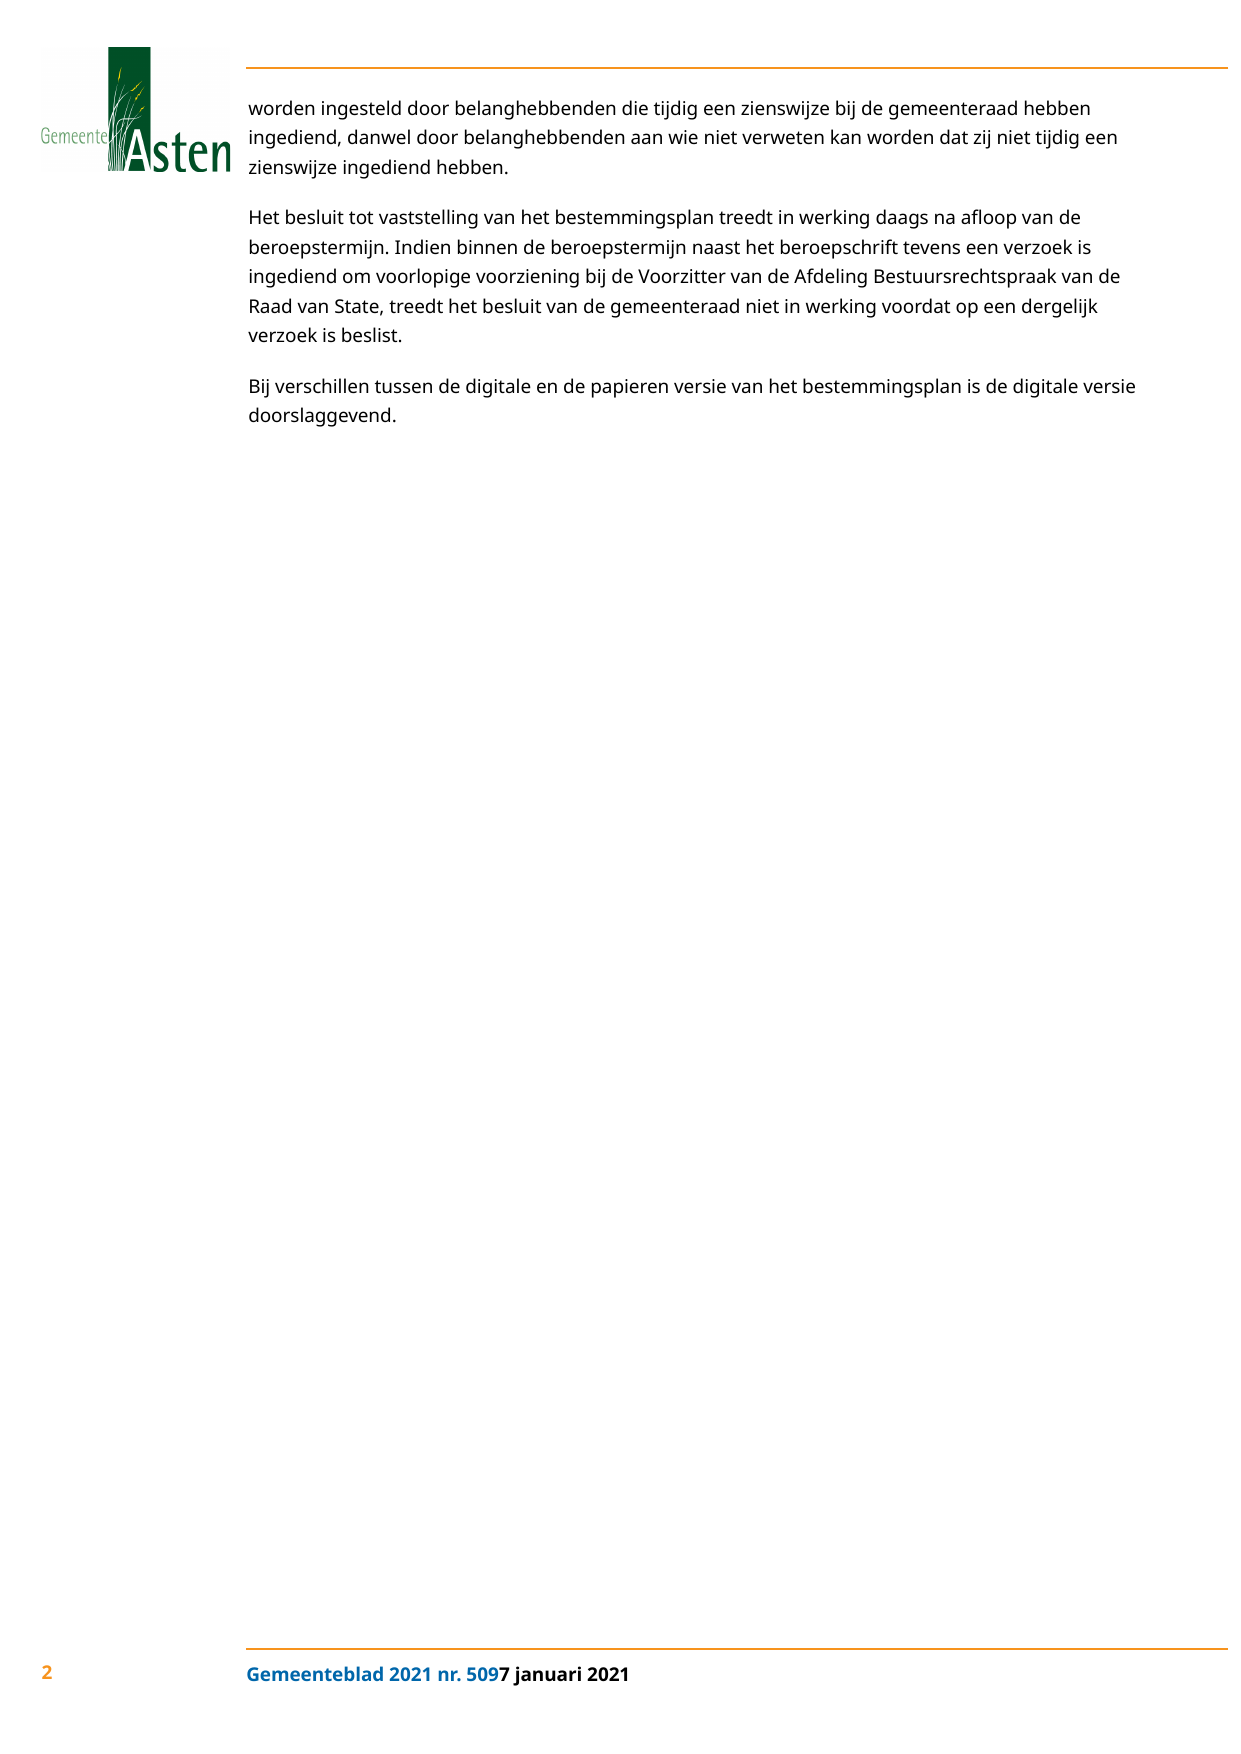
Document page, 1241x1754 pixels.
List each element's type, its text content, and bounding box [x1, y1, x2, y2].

text Bij verschillen tussen de digitale en de papieren versie van het bestemmingsplan is de digitale versie doorslaggevend. [248, 373, 1152, 428]
text worden ingesteld door belanghebbenden die tijdig een zienswijze bij de gemeenteraad hebben ingediend, danwel door belanghebbenden aan wie niet verweten kan worden dat zij niet tijdig een zienswijze ingediend hebben. [248, 95, 1152, 180]
text Het besluit tot vaststelling van het bestemmingsplan treedt in werking daags na afloop van de beroepstermijn. Indien binnen de beroepstermijn naast het beroepschrift tevens een verzoek is ingediend om voorlopige voorziening bij de Voorzitter van de Afdeling Bestuursrechtspraak van de Raad van State, treedt het besluit van de gemeenteraad niet in werking voordat op een dergelijk verzoek is beslist. [248, 204, 1152, 348]
picture [41, 47, 231, 172]
